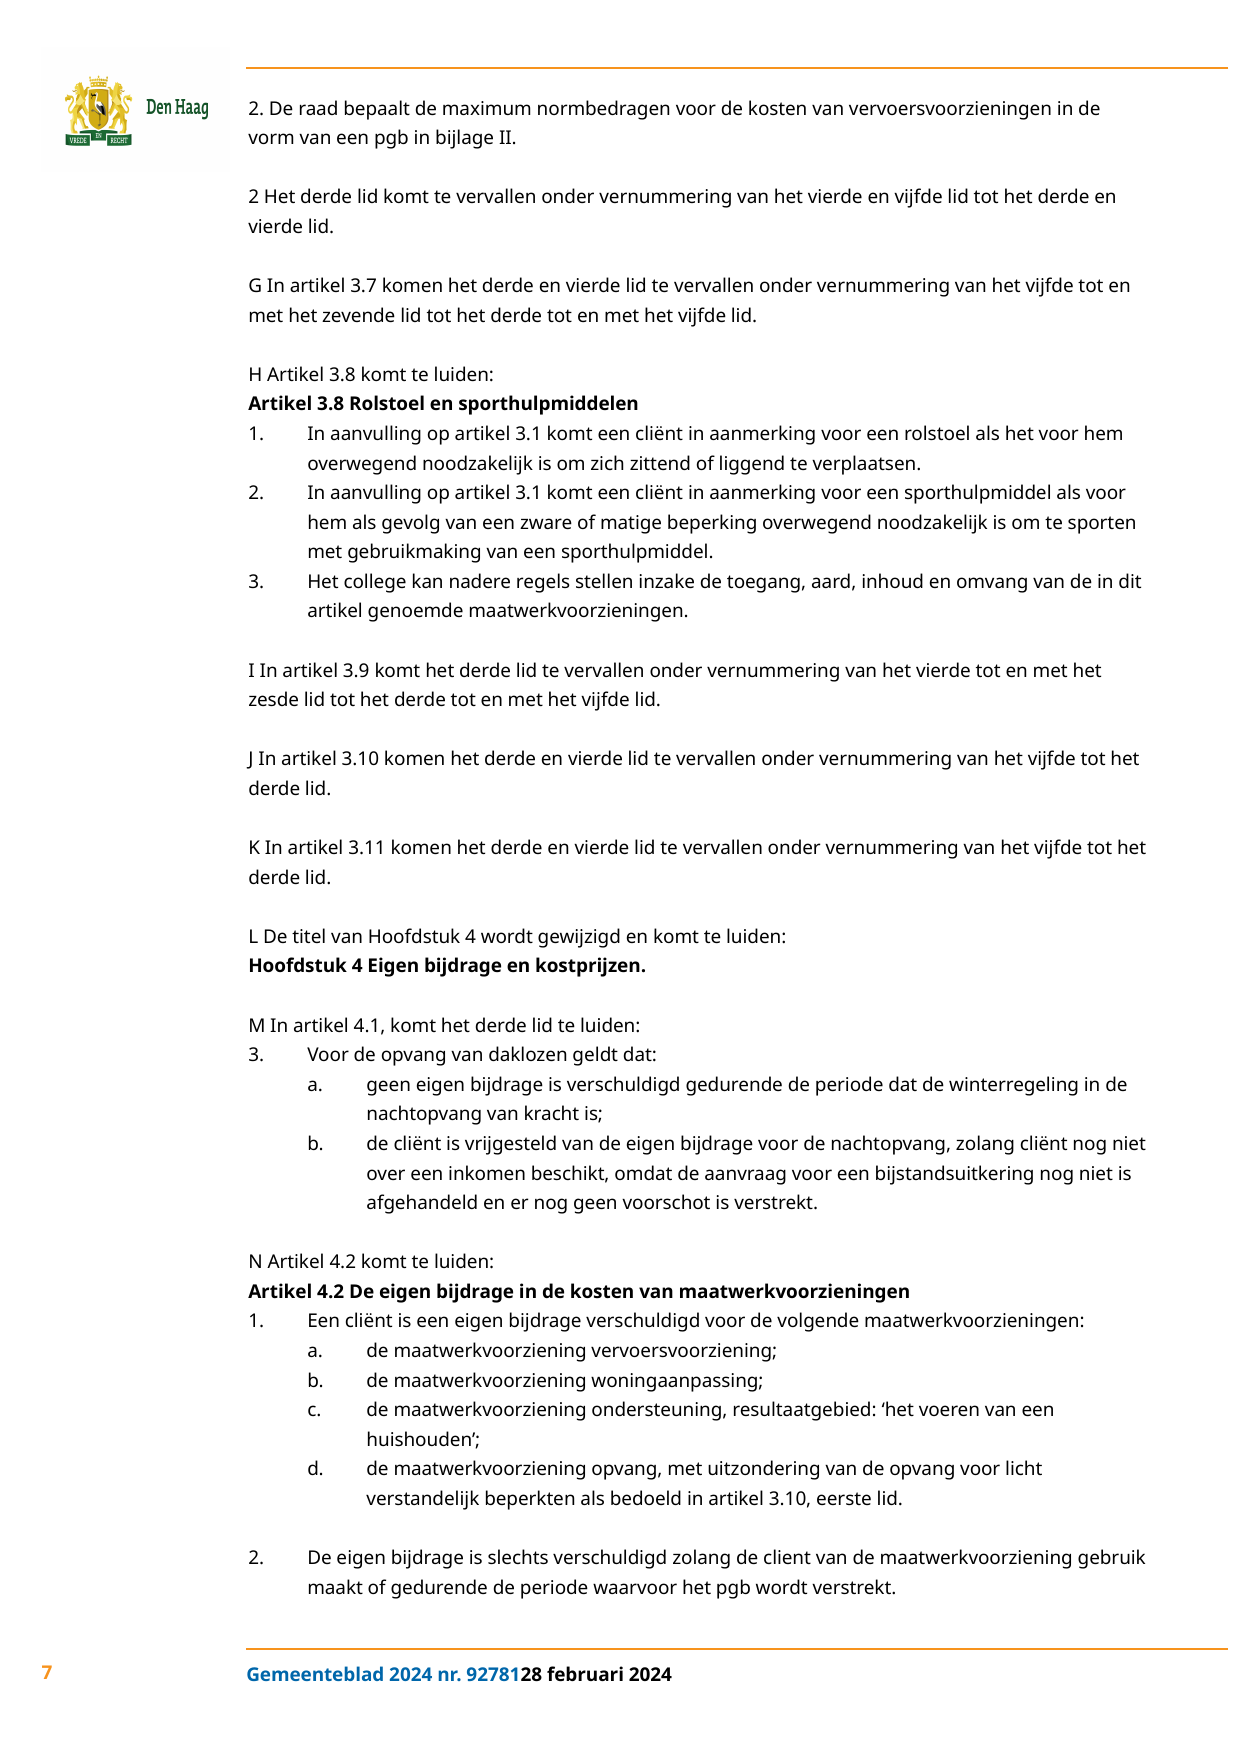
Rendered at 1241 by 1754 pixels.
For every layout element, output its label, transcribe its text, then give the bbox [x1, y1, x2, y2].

text M In artikel 4.1, komt het derde lid te luiden: [248, 1012, 1152, 1038]
text G In artikel 3.7 komen het derde en vierde lid te vervallen onder vernummering van het vijfde tot en met het zevende lid tot het derde tot en met het vijfde lid. [248, 272, 1152, 328]
list de maatwerkvoorziening vervoersvoorziening; [307, 1337, 1152, 1363]
list Een cliënt is een eigen bijdrage verschuldigd voor de volgende maatwerkvoorzieningen: [248, 1308, 1152, 1333]
text N Artikel 4.2 komt te luiden: [248, 1248, 1152, 1274]
list In aanvulling op artikel 3.1 komt een cliënt in aanmerking voor een sporthulpmiddel als voor hem als gevolg van een zware of matige beperking overwegend noodzakelijk is om te sporten met gebruikmaking van een sporthulpmiddel. [248, 479, 1152, 564]
text Artikel 3.8 Rolstoel en sporthulpmiddelen [248, 391, 1152, 416]
text J In artikel 3.10 komen het derde en vierde lid te vervallen onder vernummering van het vijfde tot het derde lid. [248, 746, 1152, 801]
text L De titel van Hoofdstuk 4 wordt gewijzigd en komt te luiden: [248, 923, 1152, 949]
picture [41, 47, 231, 172]
text Hoofdstuk 4 Eigen bijdrage en kostprijzen. [248, 953, 1152, 978]
list geen eigen bijdrage is verschuldigd gedurende de periode dat de winterregeling in de nachtopvang van kracht is; [307, 1071, 1152, 1126]
list de maatwerkvoorziening ondersteuning, resultaatgebied: ‘het voeren van een huishouden’; [307, 1396, 1152, 1452]
list Het college kan nadere regels stellen inzake de toegang, aard, inhoud en omvang van de in dit artikel genoemde maatwerkvoorzieningen. [248, 568, 1152, 623]
list de maatwerkvoorziening woningaanpassing; [307, 1367, 1152, 1393]
text 2 Het derde lid komt te vervallen onder vernummering van het vierde en vijfde lid tot het derde en vierde lid. [248, 183, 1152, 239]
text H Artikel 3.8 komt te luiden: [248, 361, 1152, 387]
list In aanvulling op artikel 3.1 komt een cliënt in aanmerking voor een rolstoel als het voor hem overwegend noodzakelijk is om zich zittend of liggend te verplaatsen. [248, 420, 1152, 476]
text I In artikel 3.9 komt het derde lid te vervallen onder vernummering van het vierde tot en met het zesde lid tot het derde tot en met het vijfde lid. [248, 657, 1152, 712]
list De eigen bijdrage is slechts verschuldigd zolang de client van de maatwerkvoorziening gebruik maakt of gedurende de periode waarvoor het pgb wordt verstrekt. [248, 1544, 1152, 1600]
list Voor de opvang van daklozen geldt dat: [248, 1041, 1152, 1067]
list de cliënt is vrijgesteld van de eigen bijdrage voor de nachtopvang, zolang cliënt nog niet over een inkomen beschikt, omdat de aanvraag voor een bijstandsuitkering nog niet is afgehandeld en er nog geen voorschot is verstrekt. [307, 1130, 1152, 1215]
text Artikel 4.2 De eigen bijdrage in de kosten van maatwerkvoorzieningen [248, 1278, 1152, 1304]
text 2. De raad bepaalt de maximum normbedragen voor de kosten van vervoersvoorzieningen in de vorm van een pgb in bijlage II. [248, 95, 1152, 150]
list de maatwerkvoorziening opvang, met uitzondering van de opvang voor licht verstandelijk beperkten als bedoeld in artikel 3.10, eerste lid. [307, 1456, 1152, 1511]
text K In artikel 3.11 komen het derde en vierde lid te vervallen onder vernummering van het vijfde tot het derde lid. [248, 834, 1152, 890]
